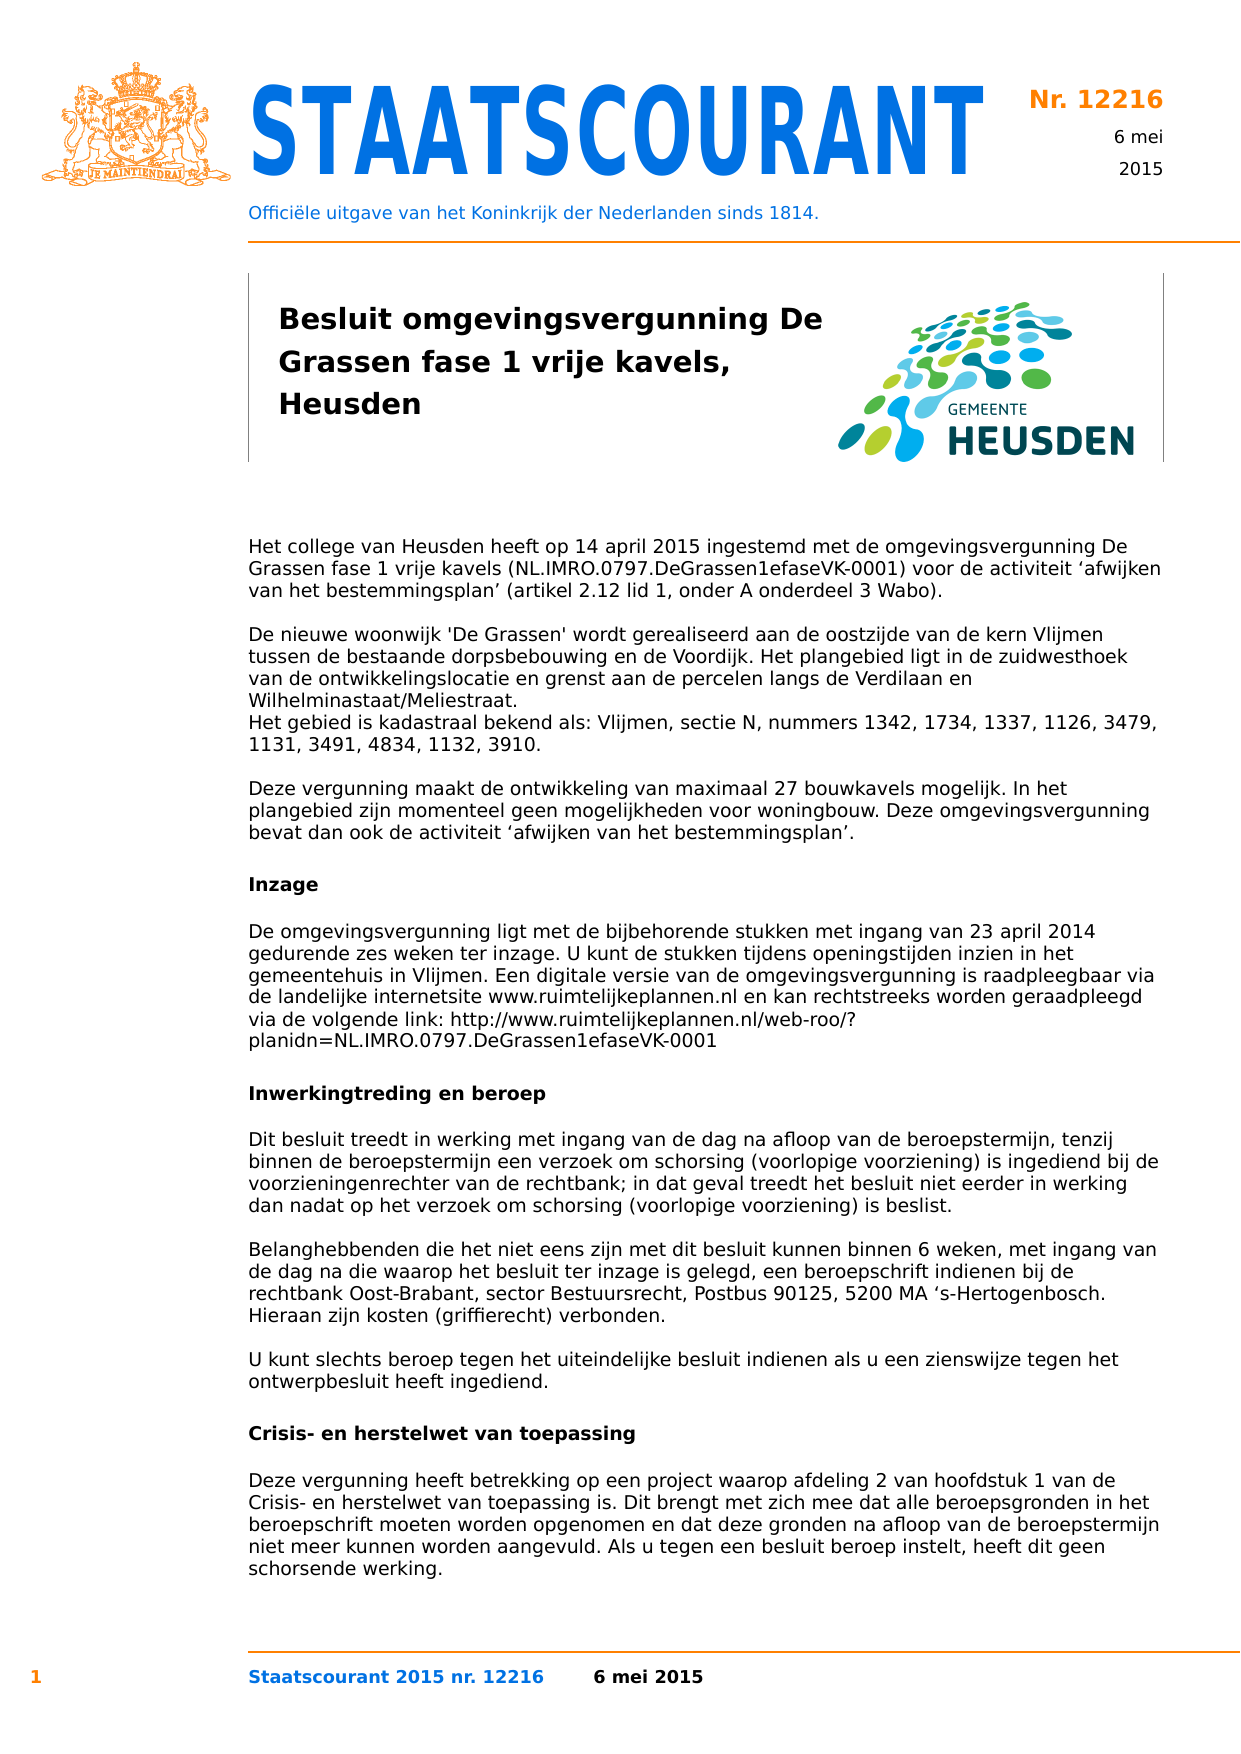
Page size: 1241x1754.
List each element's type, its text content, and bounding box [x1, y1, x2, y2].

table_cell 2015 [998, 153, 1240, 203]
text Dit besluit treedt in werking met ingang van de dag na afloop van de beroepstermijn, tenzij binnen de beroepstermijn een verzoek om schorsing (voorlopige voorziening) is ingediend bij de voorzieningenrechter van de rechtbank; in dat geval treedt het besluit niet eerder in werking dan nadat op het verzoek om schorsing (voorlopige voorziening) is beslist. [248, 1129, 1163, 1217]
text Deze vergunning heeft betrekking op een project waarop afdeling 2 van hoofdstuk 1 van de Crisis- en herstelwet van toepassing is. Dit brengt met zich mee dat alle beroepsgronden in het beroepschrift moeten worden opgenomen en dat deze gronden na afloop van de beroepstermijn niet meer kunnen worden aangevuld. Als u tegen een besluit beroep instelt, heeft dit geen schorsende werking. [248, 1470, 1163, 1580]
table_header [25, 62, 248, 241]
text Deze vergunning maakt de ontwikkeling van maximaal 27 bouwkavels mogelijk. In het plangebied zijn momenteel geen mogelijkheden voor woningbouw. Deze omgevingsvergunning bevat dan ook de activiteit ‘afwijken van het bestemmingsplan’. [248, 778, 1163, 843]
text Het gebied is kadastraal bekend als: Vlijmen, sectie N, nummers 1342, 1734, 1337, 1126, 3479, 1131, 3491, 4834, 1132, 3910. [248, 712, 1163, 756]
picture [41, 62, 231, 186]
text De nieuwe woonwijk 'De Grassen' wordt gerealiseerd aan de oostzijde van de kern Vlijmen tussen de bestaande dorpsbebouwing en de Voordijk. Het plangebied ligt in de zuidwesthoek van de ontwikkelingslocatie en grenst aan de percelen langs de Verdilaan en Wilhelminastaat/Meliestraat. [248, 624, 1163, 712]
subtitle Besluit omgevingsvergunning De Grassen fase 1 vrije kavels, Heusden [249, 273, 1163, 462]
text Het college van Heusden heeft op 14 april 2015 ingestemd met de omgevingsvergunning De Grassen fase 1 vrije kavels (NL.IMRO.0797.DeGrassen1efaseVK-0001) voor de activiteit ‘afwijken van het bestemmingsplan’ (artikel 2.12 lid 1, onder A onderdeel 3 Wabo). [248, 536, 1163, 602]
picture [838, 302, 1134, 462]
subtitle Crisis- en herstelwet van toepassing [248, 1423, 1163, 1445]
text U kunt slechts beroep tegen het uiteindelijke besluit indienen als u een zienswijze tegen het ontwerpbesluit heeft ingediend. [248, 1349, 1163, 1393]
text Belanghebbenden die het niet eens zijn met dit besluit kunnen binnen 6 weken, met ingang van de dag na die waarop het besluit ter inzage is gelegd, een beroepschrift indienen bij de rechtbank Oost-Brabant, sector Bestuursrecht, Postbus 90125, 5200 MA ‘s-Hertogenbosch. Hieraan zijn kosten (griffierecht) verbonden. [248, 1239, 1163, 1327]
table_cell 6 mei [998, 121, 1240, 153]
table_cell Officiële uitgave van het Koninkrijk der Nederlanden sinds 1814. [248, 203, 1240, 241]
table_header Nr. 12216 [998, 62, 1240, 121]
subtitle Inwerkingtreding en beroep [248, 1082, 1163, 1104]
text De omgevingsvergunning ligt met de bijbehorende stukken met ingang van 23 april 2014 gedurende zes weken ter inzage. U kunt de stukken tijdens openingstijden inzien in het gemeentehuis in Vlijmen. Een digitale versie van de omgevingsvergunning is raadpleegbaar via de landelijke internetsite www.ruimtelijkeplannen.nl en kan rechtstreeks worden geraadpleegd via de volgende link: http://www.ruimtelijkeplannen.nl/web-roo/?planidn=NL.IMRO.0797.DeGrassen1efaseVK-0001 [248, 921, 1163, 1052]
table_header STAATSCOURANT [248, 62, 998, 203]
subtitle Inzage [248, 873, 1163, 896]
